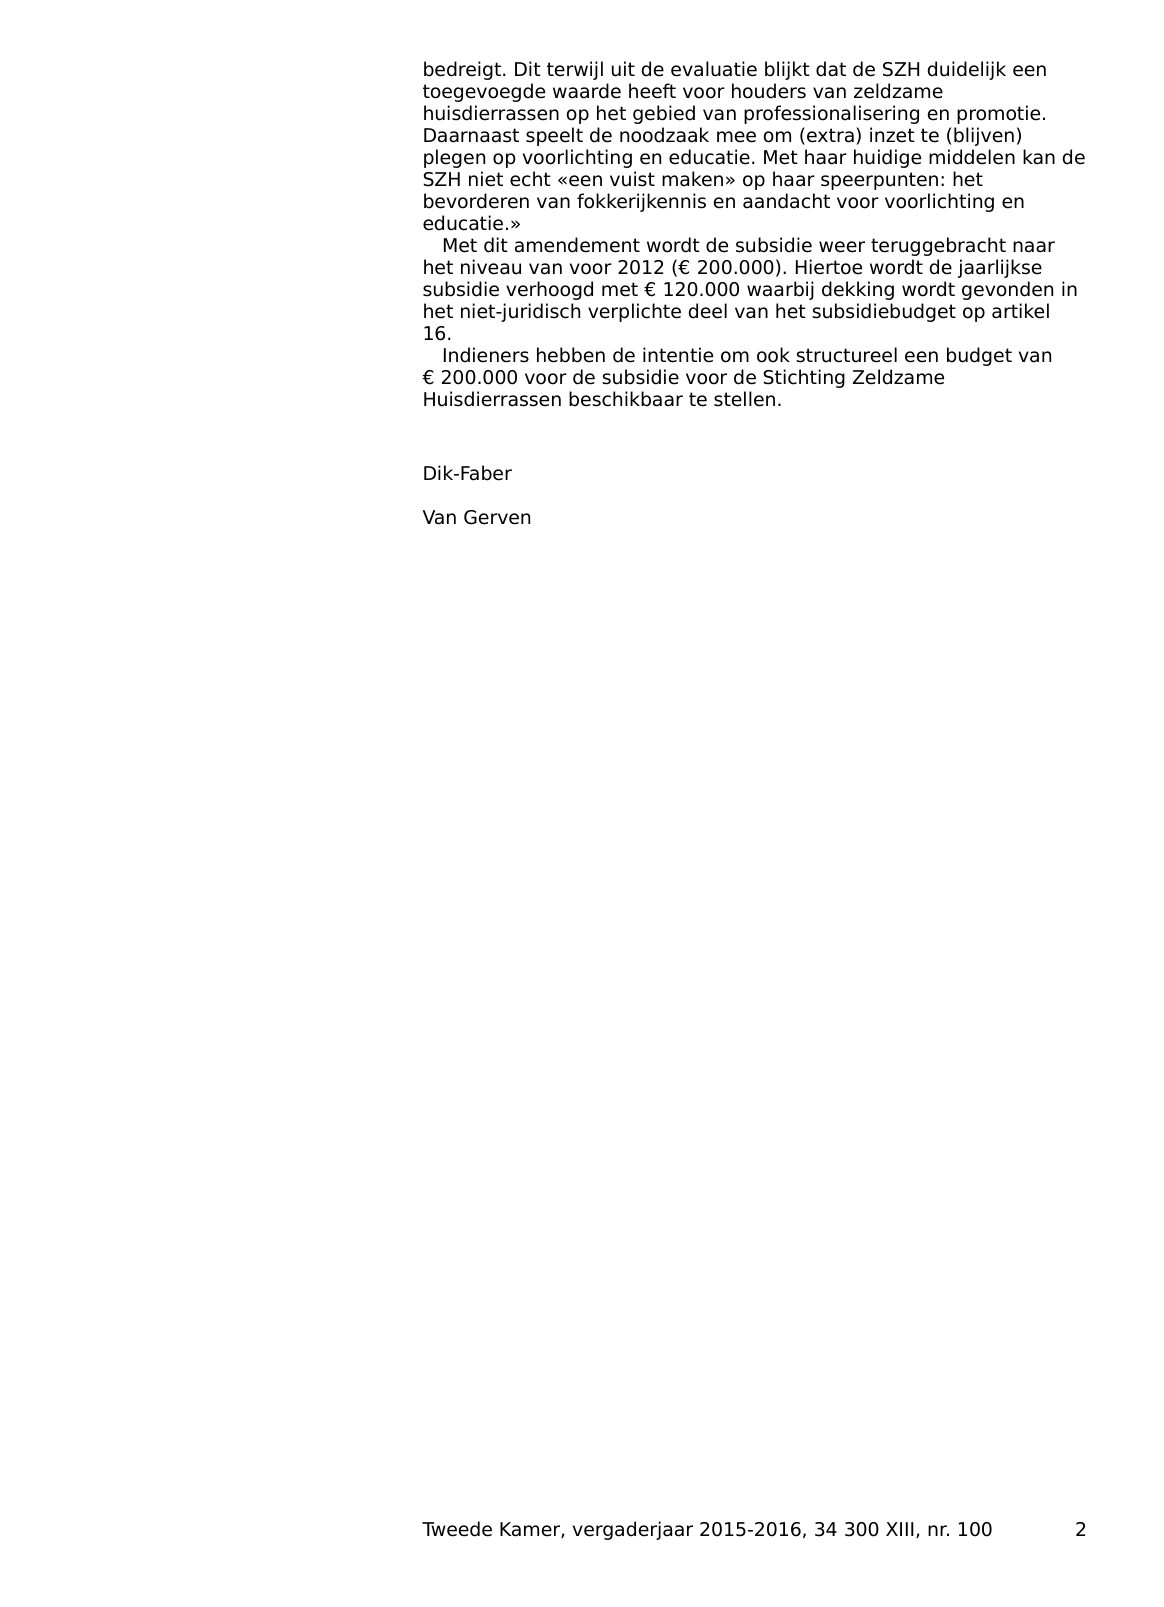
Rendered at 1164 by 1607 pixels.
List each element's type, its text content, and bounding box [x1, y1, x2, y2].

text Met dit amendement wordt de subsidie weer teruggebracht naar het niveau van voor 2012 (€ 200.000). Hiertoe wordt de jaarlijkse subsidie verhoogd met € 120.000 waarbij dekking wordt gevonden in het niet-juridisch verplichte deel van het subsidiebudget op artikel 16. [422, 235, 1087, 345]
text Dik-Faber Van Gerven [422, 441, 1087, 529]
text Indieners hebben de intentie om ook structureel een budget van € 200.000 voor de subsidie voor de Stichting Zeldzame Huisdierrassen beschikbaar te stellen. [422, 345, 1087, 411]
text bedreigt. Dit terwijl uit de evaluatie blijkt dat de SZH duidelijk een toegevoegde waarde heeft voor houders van zeldzame huisdierrassen op het gebied van professionalisering en promotie. Daarnaast speelt de noodzaak mee om (extra) inzet te (blijven) plegen op voorlichting en educatie. Met haar huidige middelen kan de SZH niet echt «een vuist maken» op haar speerpunten: het bevorderen van fokkerijkennis en aandacht voor voorlichting en educatie.» [422, 59, 1087, 235]
